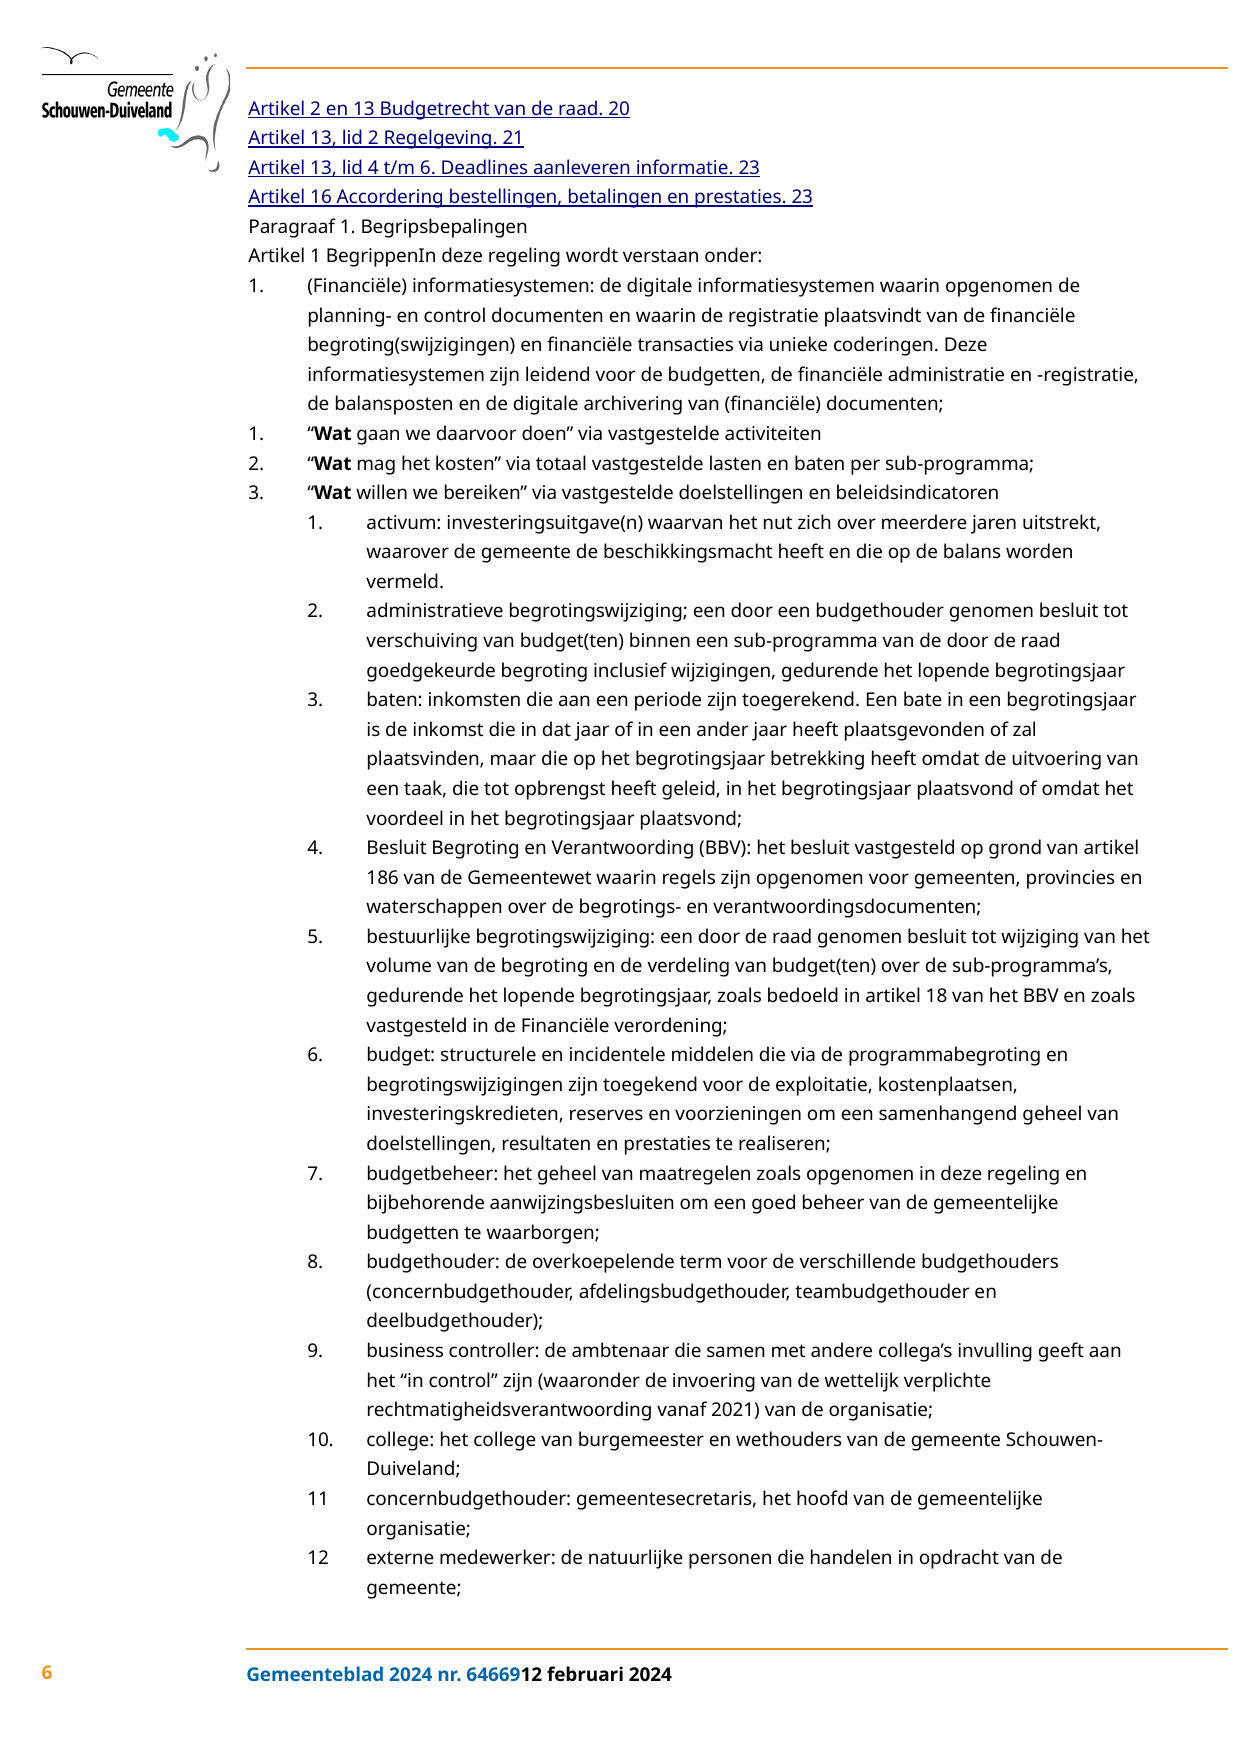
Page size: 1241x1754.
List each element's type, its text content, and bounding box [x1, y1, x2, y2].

list activum: investeringsuitgave(n) waarvan het nut zich over meerdere jaren uitstrekt, waarover de gemeente de beschikkingsmacht heeft en die op de balans worden vermeld. [307, 509, 1152, 594]
text Artikel 13, lid 2 Regelgeving. 21 [248, 124, 1152, 150]
list (Financiële) informatiesystemen: de digitale informatiesystemen waarin opgenomen de planning- en control documenten en waarin de registratie plaatsvindt van de financiële begroting(swijzigingen) en financiële transacties via unieke coderingen. Deze informatiesystemen zijn leidend voor de budgetten, de financiële administratie en -registratie, de balansposten en de digitale archivering van (financiële) documenten; [248, 272, 1152, 416]
list externe medewerker: de natuurlijke personen die handelen in opdracht van de gemeente; [307, 1544, 1152, 1600]
text Paragraaf 1. Begripsbepalingen [248, 213, 1152, 239]
list budgethouder: de overkoepelende term voor de verschillende budgethouders (concernbudgethouder, afdelingsbudgethouder, teambudgethouder en deelbudgethouder); [307, 1248, 1152, 1333]
list administratieve begrotingswijziging; een door een budgethouder genomen besluit tot verschuiving van budget(ten) binnen een sub-programma van de door de raad goedgekeurde begroting inclusief wijzigingen, gedurende het lopende begrotingsjaar [307, 598, 1152, 683]
list Besluit Begroting en Verantwoording (BBV): het besluit vastgesteld op grond van artikel 186 van de Gemeentewet waarin regels zijn opgenomen voor gemeenten, provincies en waterschappen over de begrotings- en verantwoordingsdocumenten; [307, 834, 1152, 919]
list baten: inkomsten die aan een periode zijn toegerekend. Een bate in een begrotingsjaar is de inkomst die in dat jaar of in een ander jaar heeft plaatsgevonden of zal plaatsvinden, maar die op het begrotingsjaar betrekking heeft omdat de uitvoering van een taak, die tot opbrengst heeft geleid, in het begrotingsjaar plaatsvond of omdat het voordeel in het begrotingsjaar plaatsvond; [307, 686, 1152, 831]
text Artikel 1 BegrippenIn deze regeling wordt verstaan onder: [248, 243, 1152, 268]
text Artikel 2 en 13 Budgetrecht van de raad. 20 [248, 95, 1152, 121]
list budget: structurele en incidentele middelen die via de programmabegroting en begrotingswijzigingen zijn toegekend voor de exploitatie, kostenplaatsen, investeringskredieten, reserves en voorzieningen om een samenhangend geheel van doelstellingen, resultaten en prestaties te realiseren; [307, 1041, 1152, 1156]
text Artikel 16 Accordering bestellingen, betalingen en prestaties. 23 [248, 183, 1152, 209]
list business controller: de ambtenaar die samen met andere collega’s invulling geeft aan het “in control” zijn (waaronder de invoering van de wettelijk verplichte rechtmatigheidsverantwoording vanaf 2021) van de organisatie; [307, 1337, 1152, 1422]
list “Wat willen we bereiken” via vastgestelde doelstellingen en beleidsindicatoren [248, 479, 1152, 505]
picture [41, 47, 231, 172]
list concernbudgethouder: gemeentesecretaris, het hoofd van de gemeentelijke organisatie; [307, 1485, 1152, 1541]
list “Wat gaan we daarvoor doen” via vastgestelde activiteiten [248, 420, 1152, 446]
list college: het college van burgemeester en wethouders van de gemeente Schouwen-Duiveland; [307, 1426, 1152, 1481]
text Artikel 13, lid 4 t/m 6. Deadlines aanleveren informatie. 23 [248, 154, 1152, 180]
list bestuurlijke begrotingswijziging: een door de raad genomen besluit tot wijziging van het volume van de begroting en de verdeling van budget(ten) over de sub-programma’s, gedurende het lopende begrotingsjaar, zoals bedoeld in artikel 18 van het BBV en zoals vastgesteld in de Financiële verordening; [307, 923, 1152, 1038]
list budgetbeheer: het geheel van maatregelen zoals opgenomen in deze regeling en bijbehorende aanwijzingsbesluiten om een goed beheer van de gemeentelijke budgetten te waarborgen; [307, 1160, 1152, 1245]
list “Wat mag het kosten” via totaal vastgestelde lasten en baten per sub-programma; [248, 450, 1152, 476]
